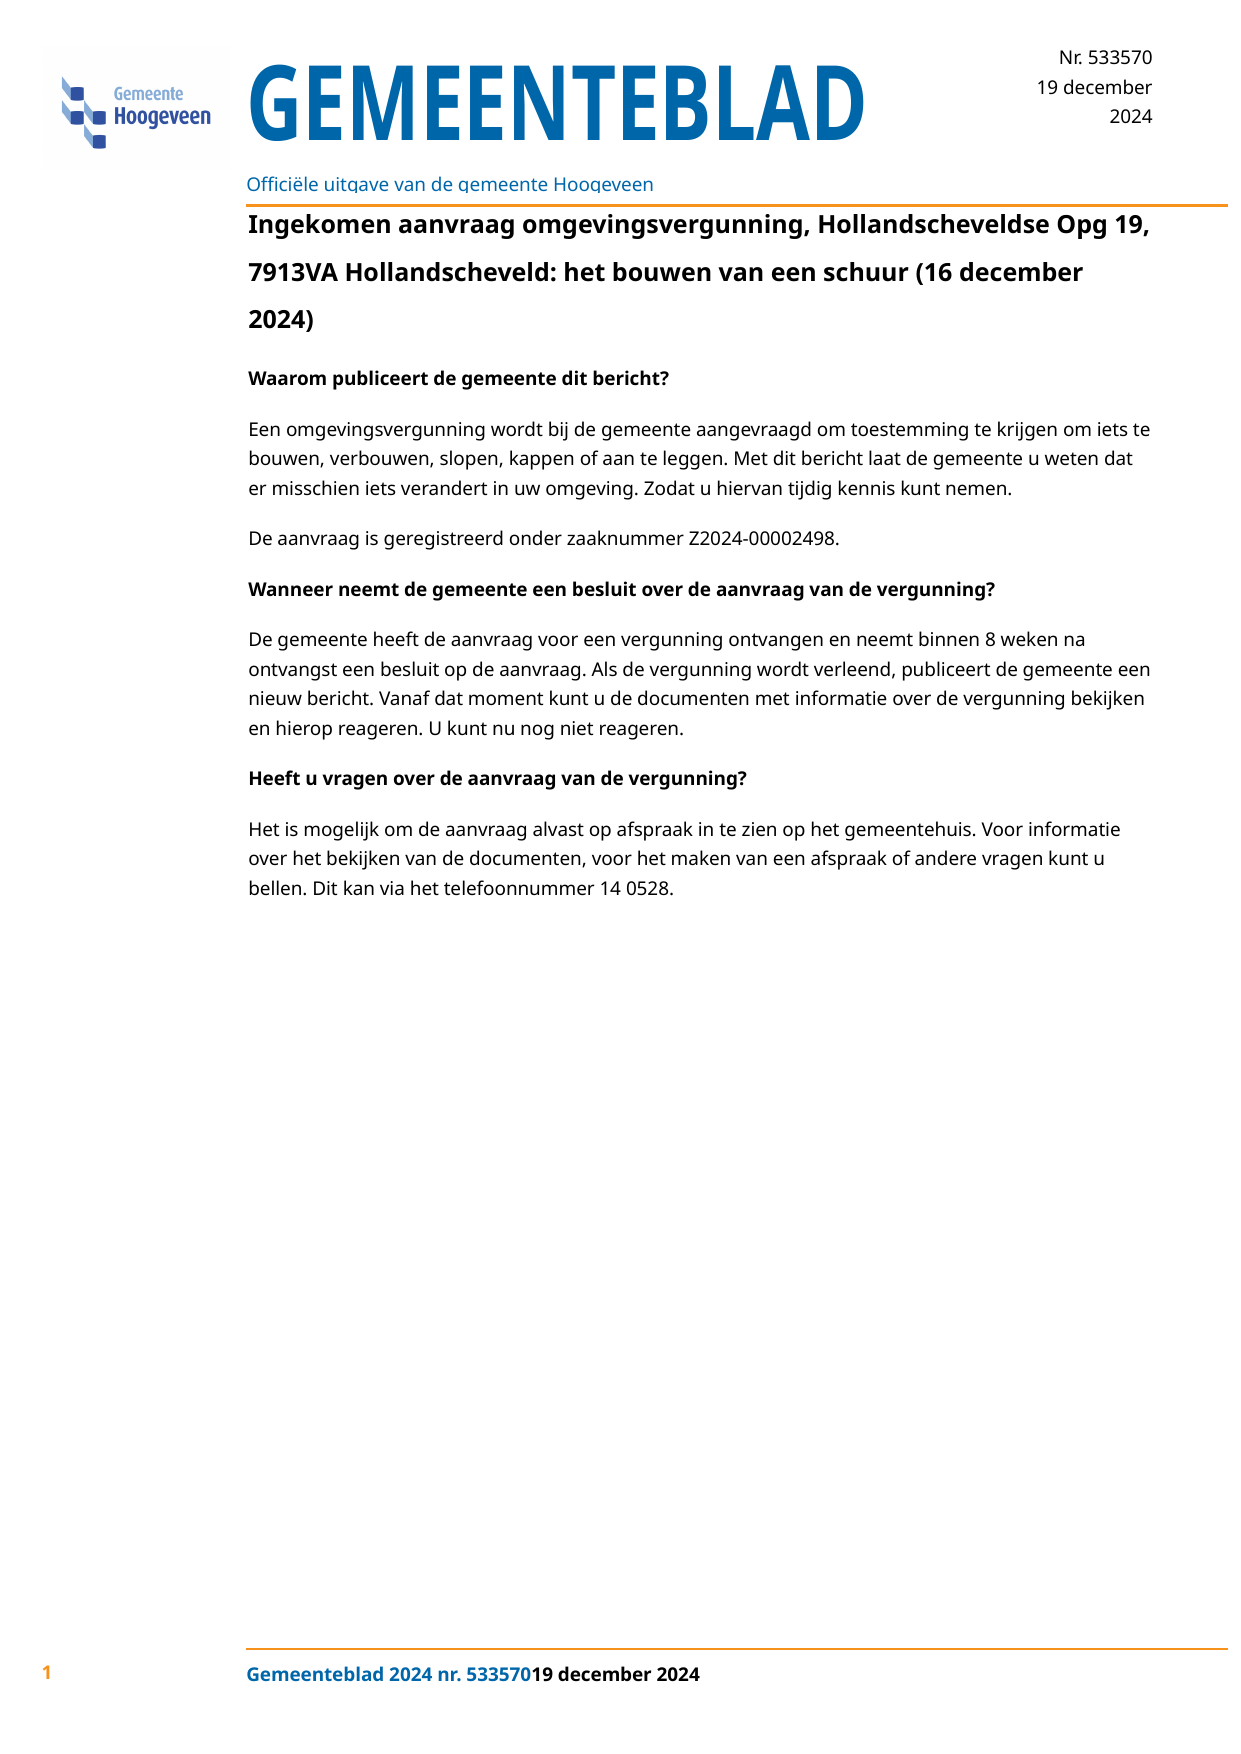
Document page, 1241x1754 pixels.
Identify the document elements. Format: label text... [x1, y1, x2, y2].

text Heeft u vragen over de aanvraag van de vergunning? [248, 766, 1152, 791]
text Waarom publiceert de gemeente dit bericht? [248, 366, 1152, 391]
text De gemeente heeft de aanvraag voor een vergunning ontvangen en neemt binnen 8 weken na ontvangst een besluit op de aanvraag. Als de vergunning wordt verleend, publiceert de gemeente een nieuw bericht. Vanaf dat moment kunt u de documenten met informatie over de vergunning bekijken en hierop reageren. U kunt nu nog niet reageren. [248, 626, 1152, 741]
text Ingekomen aanvraag omgevingsvergunning, Hollandscheveldse Opg 19, 7913VA Hollandscheveld: het bouwen van een schuur (16 december 2024) [248, 207, 1152, 336]
picture [41, 47, 231, 172]
text De aanvraag is geregistreerd onder zaaknummer Z2024-00002498. [248, 526, 1152, 551]
text Het is mogelijk om de aanvraag alvast op afspraak in te zien op het gemeentehuis. Voor informatie over het bekijken van de documenten, voor het maken van een afspraak of andere vragen kunt u bellen. Dit kan via het telefoonnummer 14 0528. [248, 816, 1152, 901]
text Een omgevingsvergunning wordt bij de gemeente aangevraagd om toestemming te krijgen om iets te bouwen, verbouwen, slopen, kappen of aan te leggen. Met dit bericht laat de gemeente u weten dat er misschien iets verandert in uw omgeving. Zodat u hiervan tijdig kennis kunt nemen. [248, 416, 1152, 501]
text Wanneer neemt de gemeente een besluit over de aanvraag van de vergunning? [248, 576, 1152, 602]
